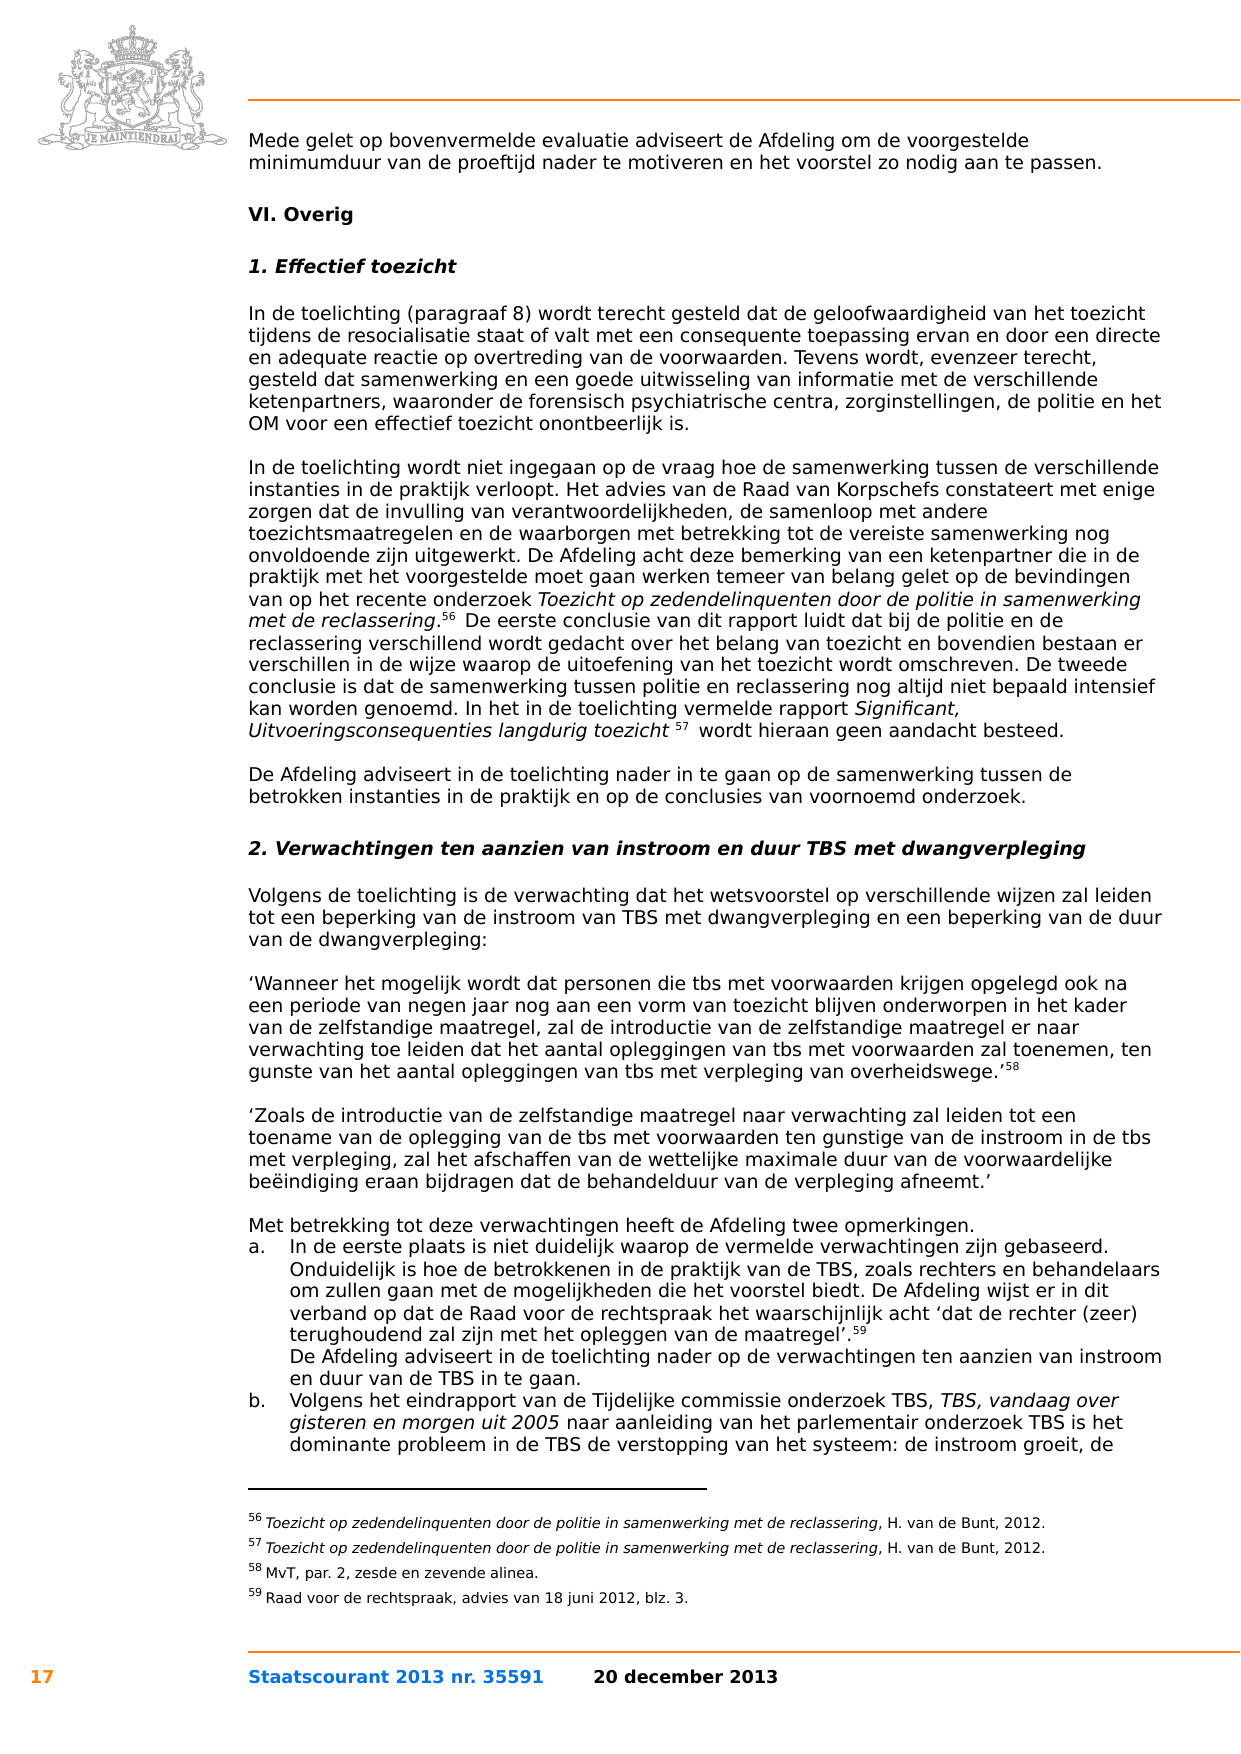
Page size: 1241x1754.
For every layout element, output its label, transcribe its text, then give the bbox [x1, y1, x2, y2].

text Raad voor de rechtspraak, advies van 18 juni 2012, blz. 3. [248, 1586, 1163, 1608]
text Volgens de toelichting is de verwachting dat het wetsvoorstel op verschillende wijzen zal leiden tot een beperking van de instroom van TBS met dwangverpleging en een beperking van de duur van de dwangverpleging: [248, 885, 1163, 951]
subtitle VI. Overig [248, 204, 1163, 226]
text ‘Wanneer het mogelijk wordt dat personen die tbs met voorwaarden krijgen opgelegd ook na een periode van negen jaar nog aan een vorm van toezicht blijven onderworpen in het kader van de zelfstandige maatregel, zal de introductie van de zelfstandige maatregel er naar verwachting toe leiden dat het aantal opleggingen van tbs met voorwaarden zal toenemen, ten gunste van het aantal opleggingen van tbs met verpleging van overheidswege.’ [248, 973, 1163, 1083]
text Met betrekking tot deze verwachtingen heeft de Afdeling twee opmerkingen. [248, 1214, 1163, 1236]
text Toezicht op zedendelinquenten door de politie in samenwerking met de reclassering, H. van de Bunt, 2012. [248, 1536, 1163, 1558]
text ‘Zoals de introductie van de zelfstandige maatregel naar verwachting zal leiden tot een toename van de oplegging van de tbs met voorwaarden ten gunstige van de instroom in de tbs met verpleging, zal het afschaffen van de wettelijke maximale duur van de voorwaardelijke beëindiging eraan bijdragen dat de behandelduur van de verpleging afneemt.’ [248, 1105, 1163, 1193]
picture [38, 25, 227, 150]
text In de toelichting (paragraaf 8) wordt terecht gesteld dat de geloofwaardigheid van het toezicht tijdens de resocialisatie staat of valt met een consequente toepassing ervan en door een directe en adequate reactie op overtreding van de voorwaarden. Tevens wordt, evenzeer terecht, gesteld dat samenwerking en een goede uitwisseling van informatie met de verschillende ketenpartners, waaronder de forensisch psychiatrische centra, zorginstellingen, de politie en het OM voor een effectief toezicht onontbeerlijk is. [248, 303, 1163, 435]
subtitle 2. Verwachtingen ten aanzien van instroom en duur TBS met dwangverpleging [248, 838, 1163, 860]
text Toezicht op zedendelinquenten door de politie in samenwerking met de reclassering, H. van de Bunt, 2012. [248, 1511, 1163, 1533]
text De Afdeling adviseert in de toelichting nader in te gaan op de samenwerking tussen de betrokken instanties in de praktijk en op de conclusies van voornoemd onderzoek. [248, 764, 1163, 808]
text MvT, par. 2, zesde en zevende alinea. [248, 1561, 1163, 1583]
text Mede gelet op bovenvermelde evaluatie adviseert de Afdeling om de voorgestelde minimumduur van de proeftijd nader te motiveren en het voorstel zo nodig aan te passen. [248, 130, 1163, 174]
text De Afdeling adviseert in de toelichting nader op de verwachtingen ten aanzien van instroom en duur van de TBS in te gaan. [289, 1346, 1163, 1390]
text In de toelichting wordt niet ingegaan op de vraag hoe de samenwerking tussen de verschillende instanties in de praktijk verloopt. Het advies van de Raad van Korpschefs constateert met enige zorgen dat de invulling van verantwoordelijkheden, de samenloop met andere toezichtsmaatregelen en de waarborgen met betrekking tot de vereiste samenwerking nog onvoldoende zijn uitgewerkt. De Afdeling acht deze bemerking van een ketenpartner die in de praktijk met het voorgestelde moet gaan werken temeer van belang gelet op de bevindingen van op het recente onderzoek Toezicht op zedendelinquenten door de politie in samenwerking met de reclassering. De eerste conclusie van dit rapport luidt dat bij de politie en de reclassering verschillend wordt gedacht over het belang van toezicht en bovendien bestaan er verschillen in de wijze waarop de uitoefening van het toezicht wordt omschreven. De tweede conclusie is dat de samenwerking tussen politie en reclassering nog altijd niet bepaald intensief kan worden genoemd. In het in de toelichting vermelde rapport Significant, Uitvoeringsconsequenties langdurig toezicht wordt hieraan geen aandacht besteed. [248, 457, 1163, 742]
text a. In de eerste plaats is niet duidelijk waarop de vermelde verwachtingen zijn gebaseerd. Onduidelijk is hoe de betrokkenen in de praktijk van de TBS, zoals rechters en behandelaars om zullen gaan met de mogelijkheden die het voorstel biedt. De Afdeling wijst er in dit verband op dat de Raad voor de rechtspraak het waarschijnlijk acht ‘dat de rechter (zeer) terughoudend zal zijn met het opleggen van de maatregel’. [248, 1236, 1163, 1346]
subtitle 1. Effectief toezicht [248, 256, 1163, 278]
text b. Volgens het eindrapport van de Tijdelijke commissie onderzoek TBS, TBS, vandaag over gisteren en morgen uit 2005 naar aanleiding van het parlementair onderzoek TBS is het dominante probleem in de TBS de verstopping van het systeem: de instroom groeit, de [248, 1390, 1163, 1456]
